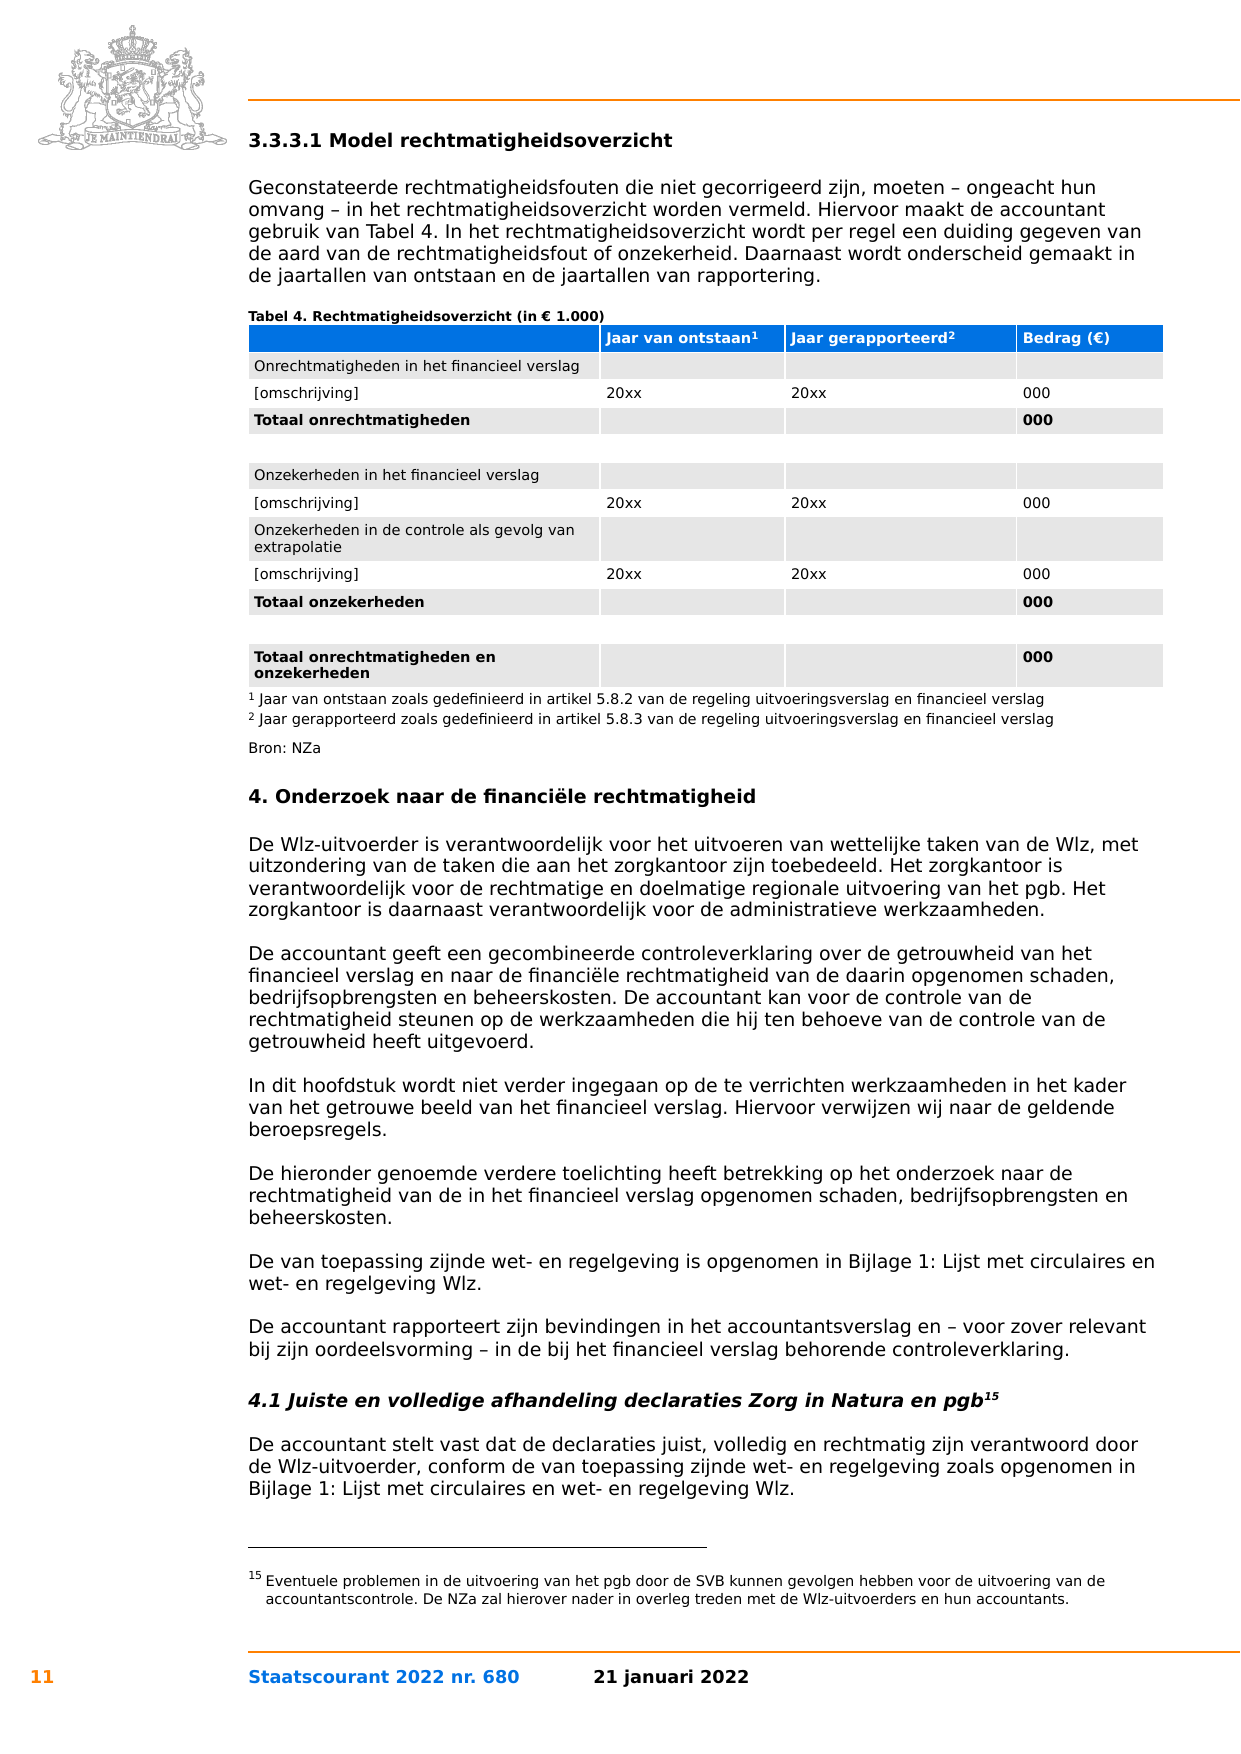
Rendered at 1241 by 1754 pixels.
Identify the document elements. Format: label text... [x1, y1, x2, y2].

picture [38, 25, 227, 150]
table_cell Onzekerheden in de controle als gevolg van extrapolatie [249, 517, 599, 561]
table_cell [1017, 353, 1163, 379]
subtitle 4.1 Juiste en volledige afhandeling declaraties Zorg in Natura en pgb [248, 1390, 1163, 1412]
table_cell [601, 435, 784, 461]
table_cell [786, 353, 1016, 379]
table_cell [786, 408, 1016, 434]
table_cell Totaal onrechtmatigheden [249, 408, 599, 434]
text Eventuele problemen in de uitvoering van het pgb door de SVB kunnen gevolgen hebben voor de uitvoering van de accountantscontrole. De NZa zal hierover nader in overleg treden met de Wlz-uitvoerders en hun accountants. [248, 1569, 1163, 1608]
table_cell 000 [1017, 589, 1163, 615]
table_cell 000 [1017, 408, 1163, 434]
table_cell 000 [1017, 490, 1163, 516]
table_cell [786, 616, 1016, 643]
table_cell Totaal onrechtmatigheden en onzekerheden [249, 644, 599, 687]
table_cell 20xx [601, 490, 784, 516]
text De hieronder genoemde verdere toelichting heeft betrekking op het onderzoek naar de rechtmatigheid van de in het financieel verslag opgenomen schaden, bedrijfsopbrengsten en beheerskosten. [248, 1163, 1163, 1229]
table_cell [249, 325, 599, 352]
subtitle 4. Onderzoek naar de financiële rechtmatigheid [248, 786, 1163, 808]
table_cell Onrechtmatigheden in het financieel verslag [249, 353, 599, 379]
text De van toepassing zijnde wet- en regelgeving is opgenomen in Bijlage 1: Lijst met circulaires en wet- en regelgeving Wlz. [248, 1251, 1163, 1294]
table_cell 20xx [601, 380, 784, 407]
table_cell [601, 644, 784, 687]
subtitle 3.3.3.1 Model rechtmatigheidsoverzicht [248, 130, 1163, 152]
table_cell [1017, 616, 1163, 643]
table_cell [249, 616, 599, 643]
table_cell [786, 517, 1016, 561]
table_cell 20xx [786, 490, 1016, 516]
table_cell [omschrijving] [249, 380, 599, 407]
text De accountant rapporteert zijn bevindingen in het accountantsverslag en – voor zover relevant bij zijn oordeelsvorming – in de bij het financieel verslag behorende controleverklaring. [248, 1316, 1163, 1360]
table_cell Totaal onzekerheden [249, 589, 599, 615]
table_cell [786, 463, 1016, 489]
table_cell [786, 589, 1016, 615]
table_cell [omschrijving] [249, 562, 599, 588]
table_cell [601, 517, 784, 561]
table_cell Jaar gerapporteerd2 [786, 325, 1016, 352]
table_cell 1 Jaar van ontstaan zoals gedefinieerd in artikel 5.8.2 van de regeling uitvoeringsverslag en financieel verslag 2 Jaar gerapporteerd zoals gedefinieerd in artikel 5.8.3 van de regeling uitvoeringsverslag en financieel verslag Bron: NZa [248, 688, 1163, 756]
table_cell [601, 589, 784, 615]
text In dit hoofdstuk wordt niet verder ingegaan op de te verrichten werkzaamheden in het kader van het getrouwe beeld van het financieel verslag. Hiervoor verwijzen wij naar de geldende beroepsregels. [248, 1075, 1163, 1141]
text De accountant stelt vast dat de declaraties juist, volledig en rechtmatig zijn verantwoord door de Wlz-uitvoerder, conform de van toepassing zijnde wet- en regelgeving zoals opgenomen in Bijlage 1: Lijst met circulaires en wet- en regelgeving Wlz. [248, 1434, 1163, 1500]
text Geconstateerde rechtmatigheidsfouten die niet gecorrigeerd zijn, moeten – ongeacht hun omvang – in het rechtmatigheidsoverzicht worden vermeld. Hiervoor maakt de accountant gebruik van Tabel 4. In het rechtmatigheidsoverzicht wordt per regel een duiding gegeven van de aard van de rechtmatigheidsfout of onzekerheid. Daarnaast wordt onderscheid gemaakt in de jaartallen van ontstaan en de jaartallen van rapportering. [248, 177, 1163, 287]
table_cell Jaar van ontstaan1 [601, 325, 784, 352]
table_cell [601, 463, 784, 489]
table_cell [786, 644, 1016, 687]
table_cell [omschrijving] [249, 490, 599, 516]
text De accountant geeft een gecombineerde controleverklaring over de getrouwheid van het financieel verslag en naar de financiële rechtmatigheid van de daarin opgenomen schaden, bedrijfsopbrengsten en beheerskosten. De accountant kan voor de controle van de rechtmatigheid steunen op de werkzaamheden die hij ten behoeve van de controle van de getrouwheid heeft uitgevoerd. [248, 943, 1163, 1053]
table_cell 20xx [786, 562, 1016, 588]
table_cell [1017, 435, 1163, 461]
table_cell [1017, 517, 1163, 561]
table_cell [601, 616, 784, 643]
table_cell 20xx [601, 562, 784, 588]
table_cell [601, 408, 784, 434]
table_header Tabel 4. Rechtmatigheidsoverzicht (in € 1.000) [248, 309, 1163, 324]
table_cell [1017, 463, 1163, 489]
table_cell [786, 435, 1016, 461]
table_cell Bedrag (€) [1017, 325, 1163, 352]
table_cell Onzekerheden in het financieel verslag [249, 463, 599, 489]
table_cell 000 [1017, 562, 1163, 588]
table_cell [601, 353, 784, 379]
table_cell 000 [1017, 380, 1163, 407]
table_cell 20xx [786, 380, 1016, 407]
text De Wlz-uitvoerder is verantwoordelijk voor het uitvoeren van wettelijke taken van de Wlz, met uitzondering van de taken die aan het zorgkantoor zijn toebedeeld. Het zorgkantoor is verantwoordelijk voor de rechtmatige en doelmatige regionale uitvoering van het pgb. Het zorgkantoor is daarnaast verantwoordelijk voor de administratieve werkzaamheden. [248, 833, 1163, 921]
table_cell [249, 435, 599, 461]
table_cell 000 [1017, 644, 1163, 687]
